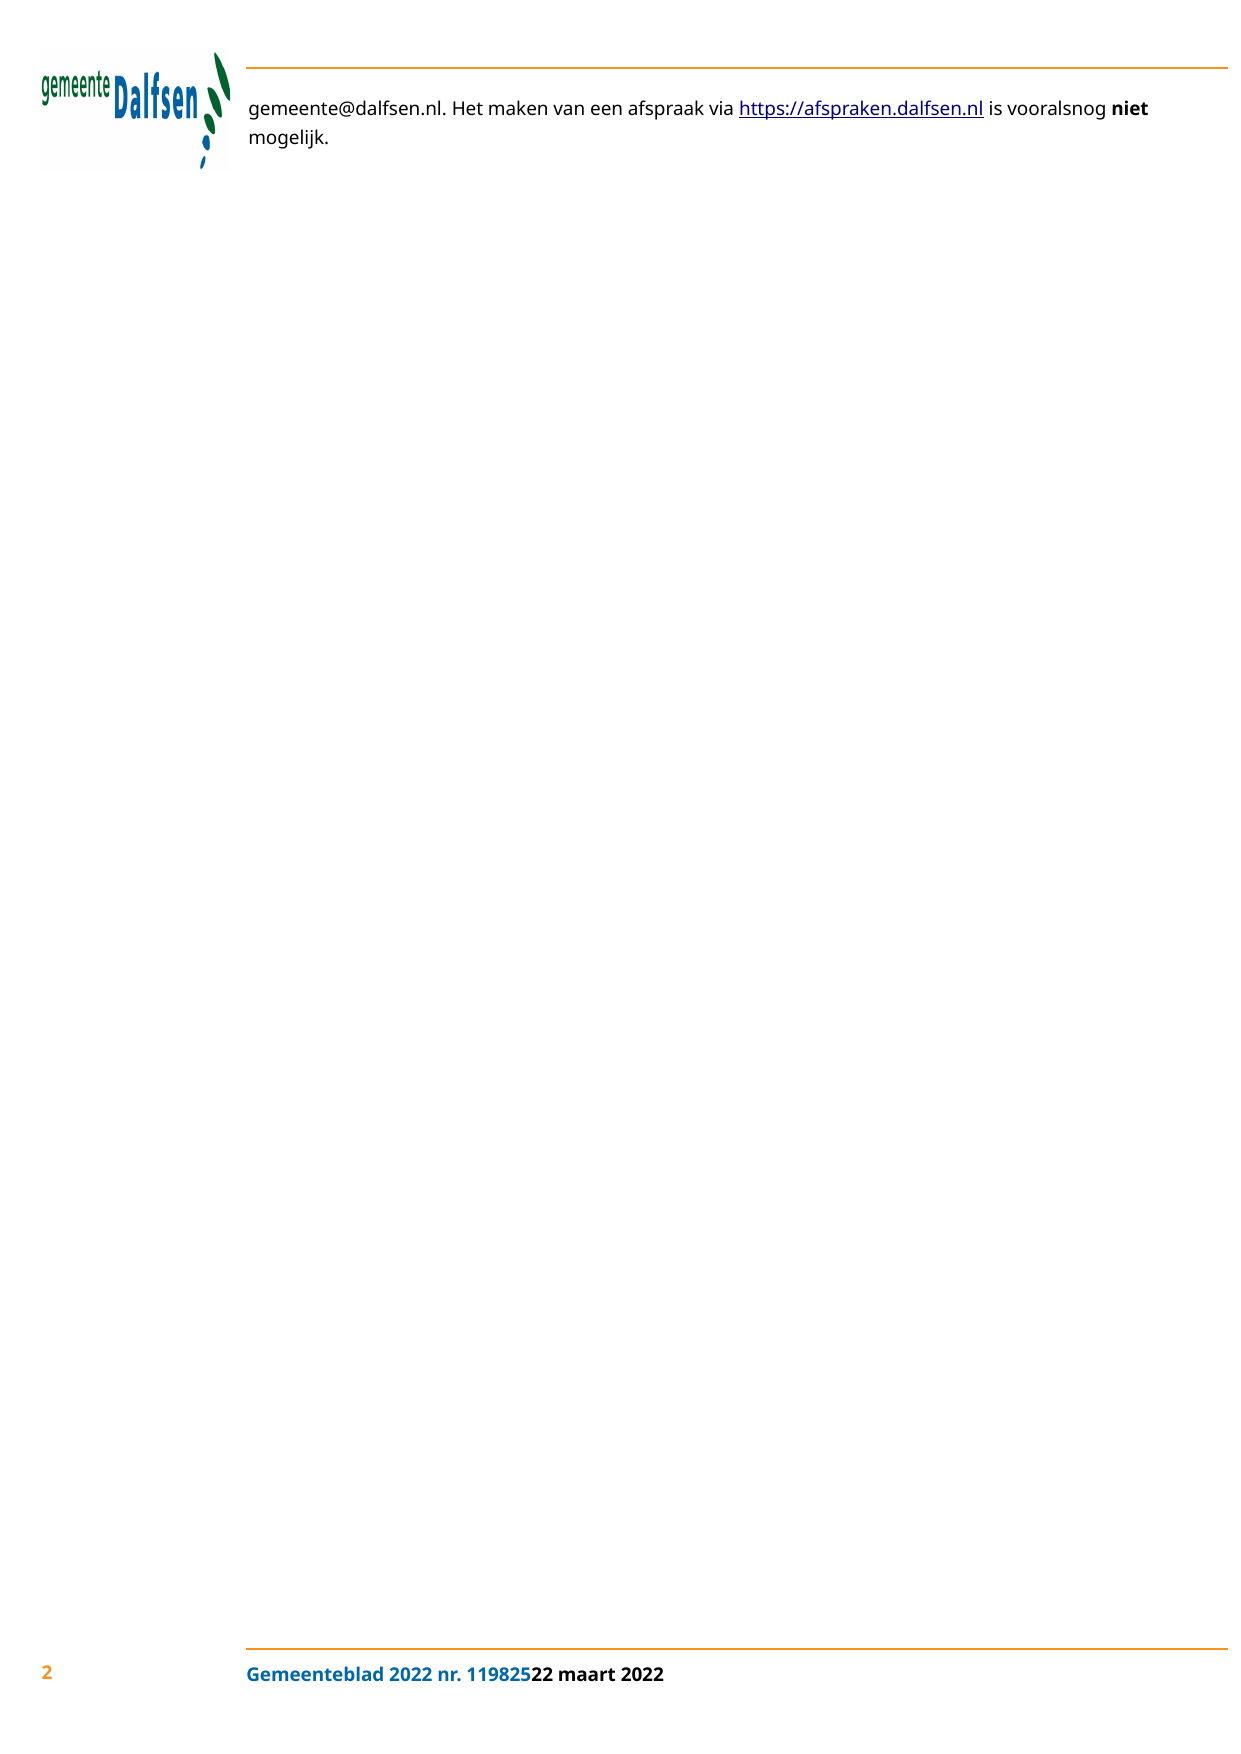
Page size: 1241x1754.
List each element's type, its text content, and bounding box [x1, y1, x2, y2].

text gemeente@dalfsen.nl. Het maken van een afspraak via https://afspraken.dalfsen.nl is vooralsnog niet mogelijk. [248, 95, 1152, 150]
picture [41, 47, 231, 172]
